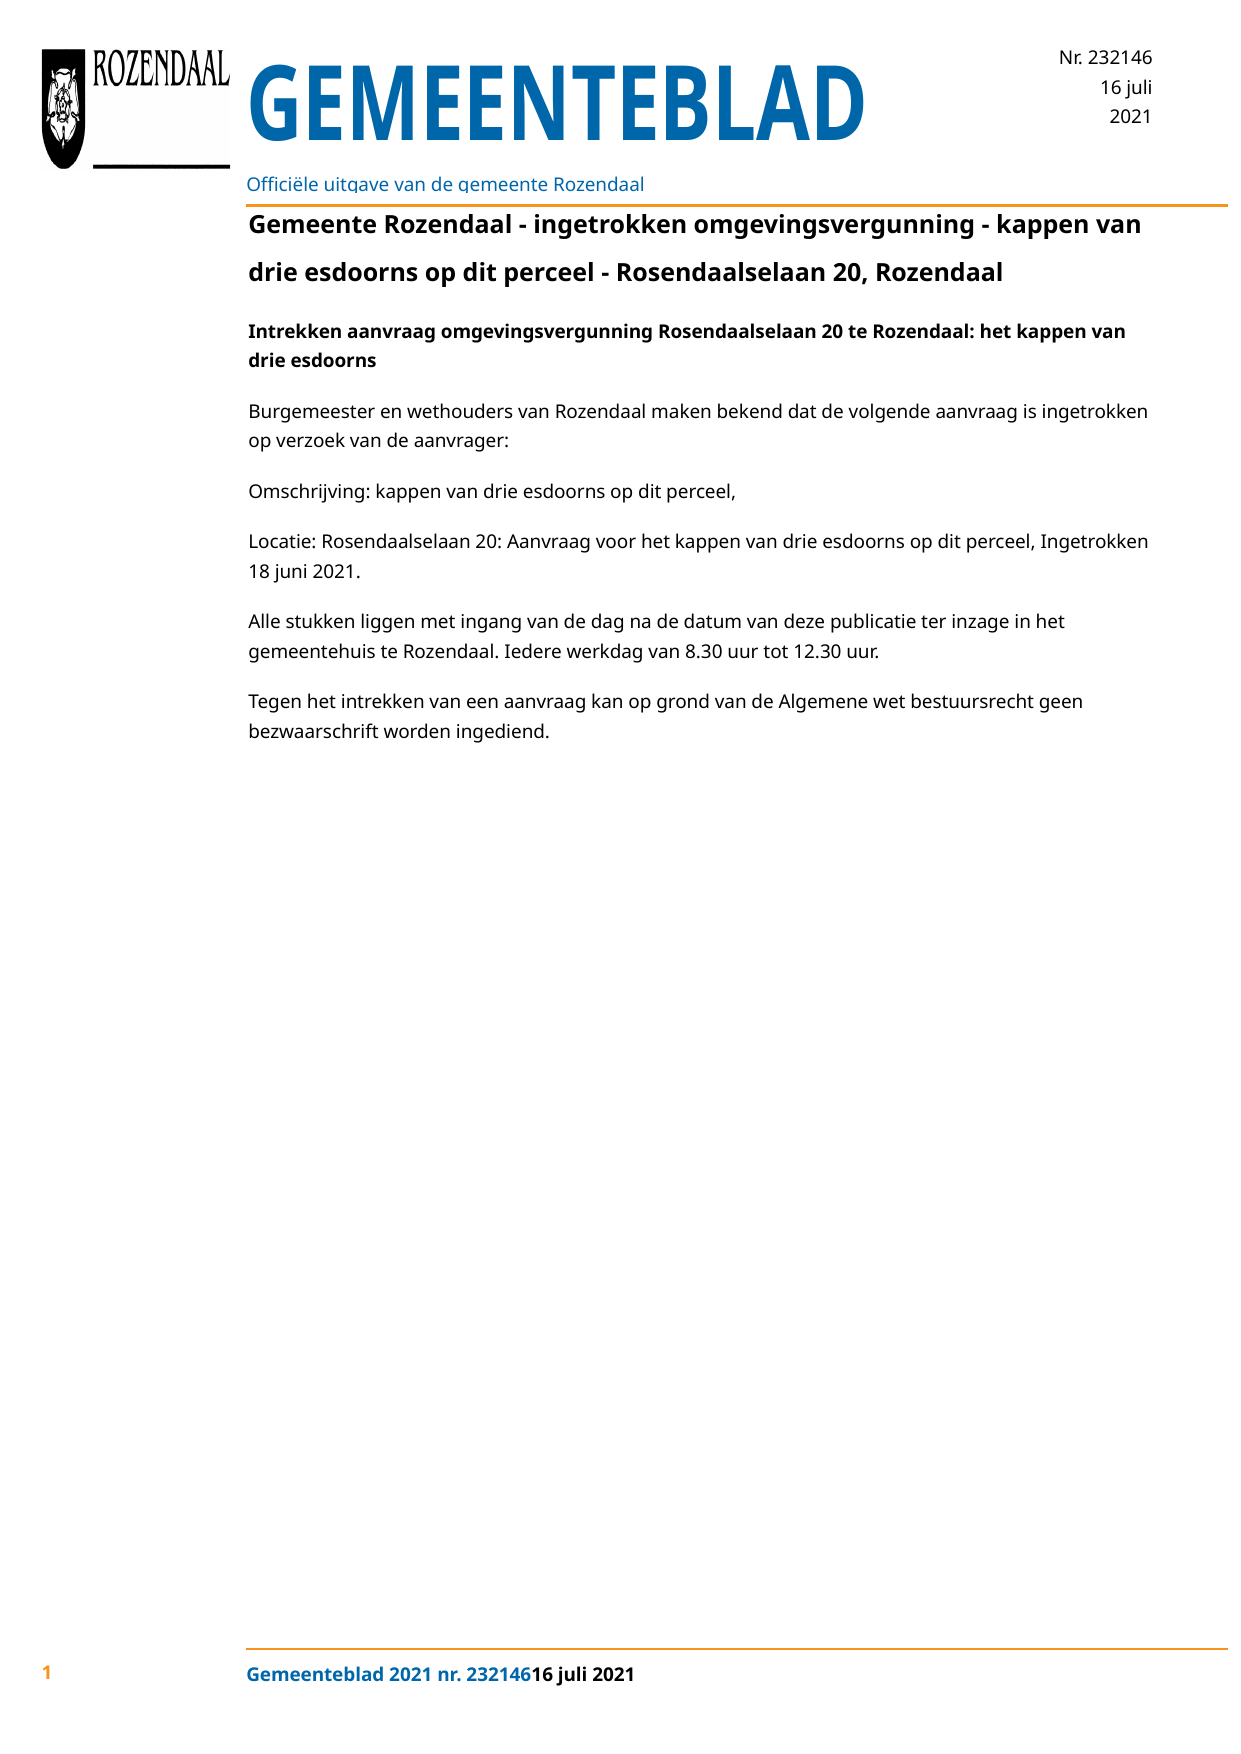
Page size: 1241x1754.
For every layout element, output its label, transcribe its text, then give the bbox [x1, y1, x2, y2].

text Tegen het intrekken van een aanvraag kan op grond van de Algemene wet bestuursrecht geen bezwaarschrift worden ingediend. [248, 688, 1152, 744]
text Locatie: Rosendaalselaan 20: Aanvraag voor het kappen van drie esdoorns op dit perceel, Ingetrokken 18 juni 2021. [248, 528, 1152, 584]
text Intrekken aanvraag omgevingsvergunning Rosendaalselaan 20 te Rozendaal: het kappen van drie esdoorns [248, 318, 1152, 373]
text Gemeente Rozendaal - ingetrokken omgevingsvergunning - kappen van drie esdoorns op dit perceel - Rosendaalselaan 20, Rozendaal [248, 207, 1152, 288]
text Omschrijving: kappen van drie esdoorns op dit perceel, [248, 478, 1152, 504]
picture [41, 47, 231, 172]
text Burgemeester en wethouders van Rozendaal maken bekend dat de volgende aanvraag is ingetrokken op verzoek van de aanvrager: [248, 398, 1152, 453]
text Alle stukken liggen met ingang van de dag na de datum van deze publicatie ter inzage in het gemeentehuis te Rozendaal. Iedere werkdag van 8.30 uur tot 12.30 uur. [248, 608, 1152, 664]
